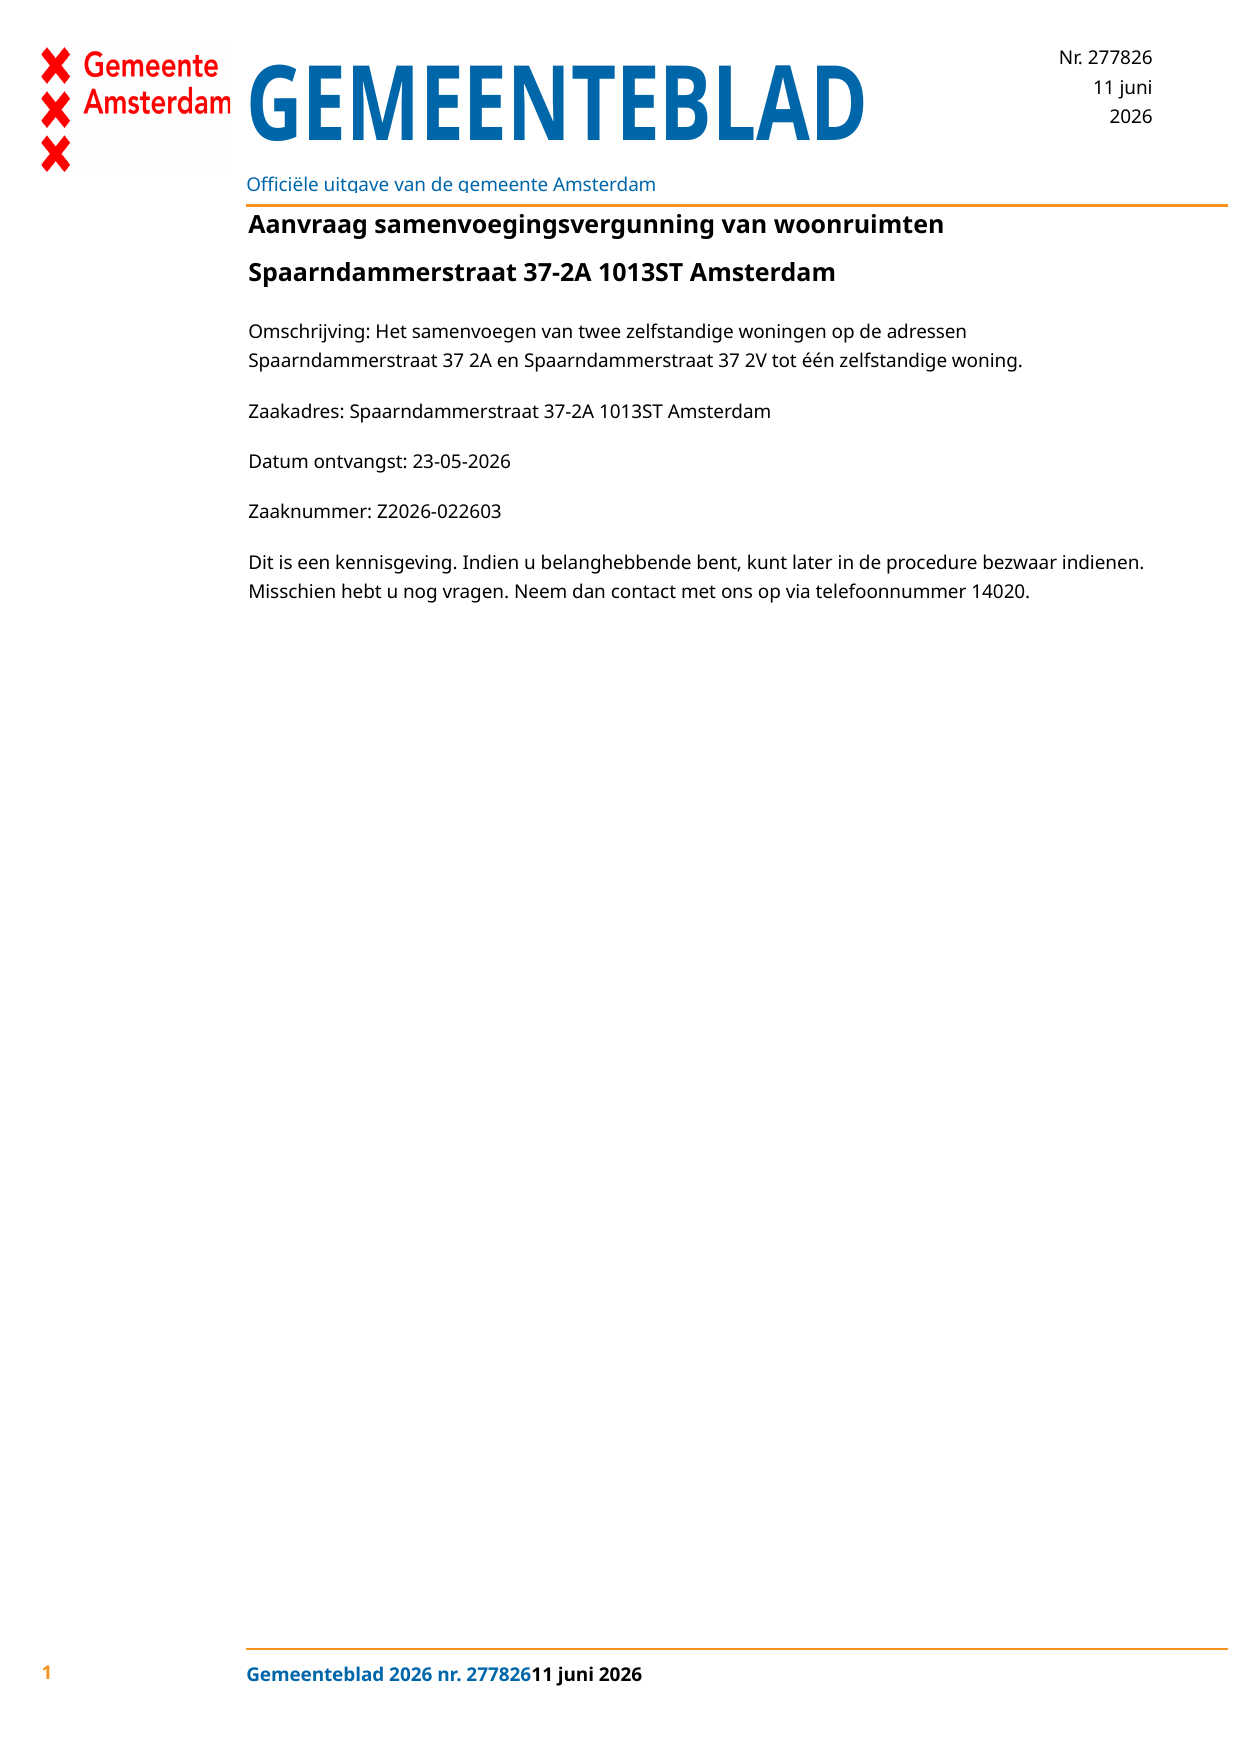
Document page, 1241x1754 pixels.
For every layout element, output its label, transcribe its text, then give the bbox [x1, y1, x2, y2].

picture [41, 47, 231, 172]
text Zaaknummer: Z2026-022603 [248, 499, 1152, 524]
text Omschrijving: Het samenvoegen van twee zelfstandige woningen op de adressen Spaarndammerstraat 37 2A en Spaarndammerstraat 37 2V tot één zelfstandige woning. [248, 318, 1152, 373]
text Aanvraag samenvoegingsvergunning van woonruimten Spaarndammerstraat 37-2A 1013ST Amsterdam [248, 207, 1152, 288]
text Zaakadres: Spaarndammerstraat 37-2A 1013ST Amsterdam [248, 398, 1152, 424]
text Dit is een kennisgeving. Indien u belanghebbende bent, kunt later in de procedure bezwaar indienen. Misschien hebt u nog vragen. Neem dan contact met ons op via telefoonnummer 14020. [248, 549, 1152, 604]
text Datum ontvangst: 23-05-2026 [248, 448, 1152, 474]
